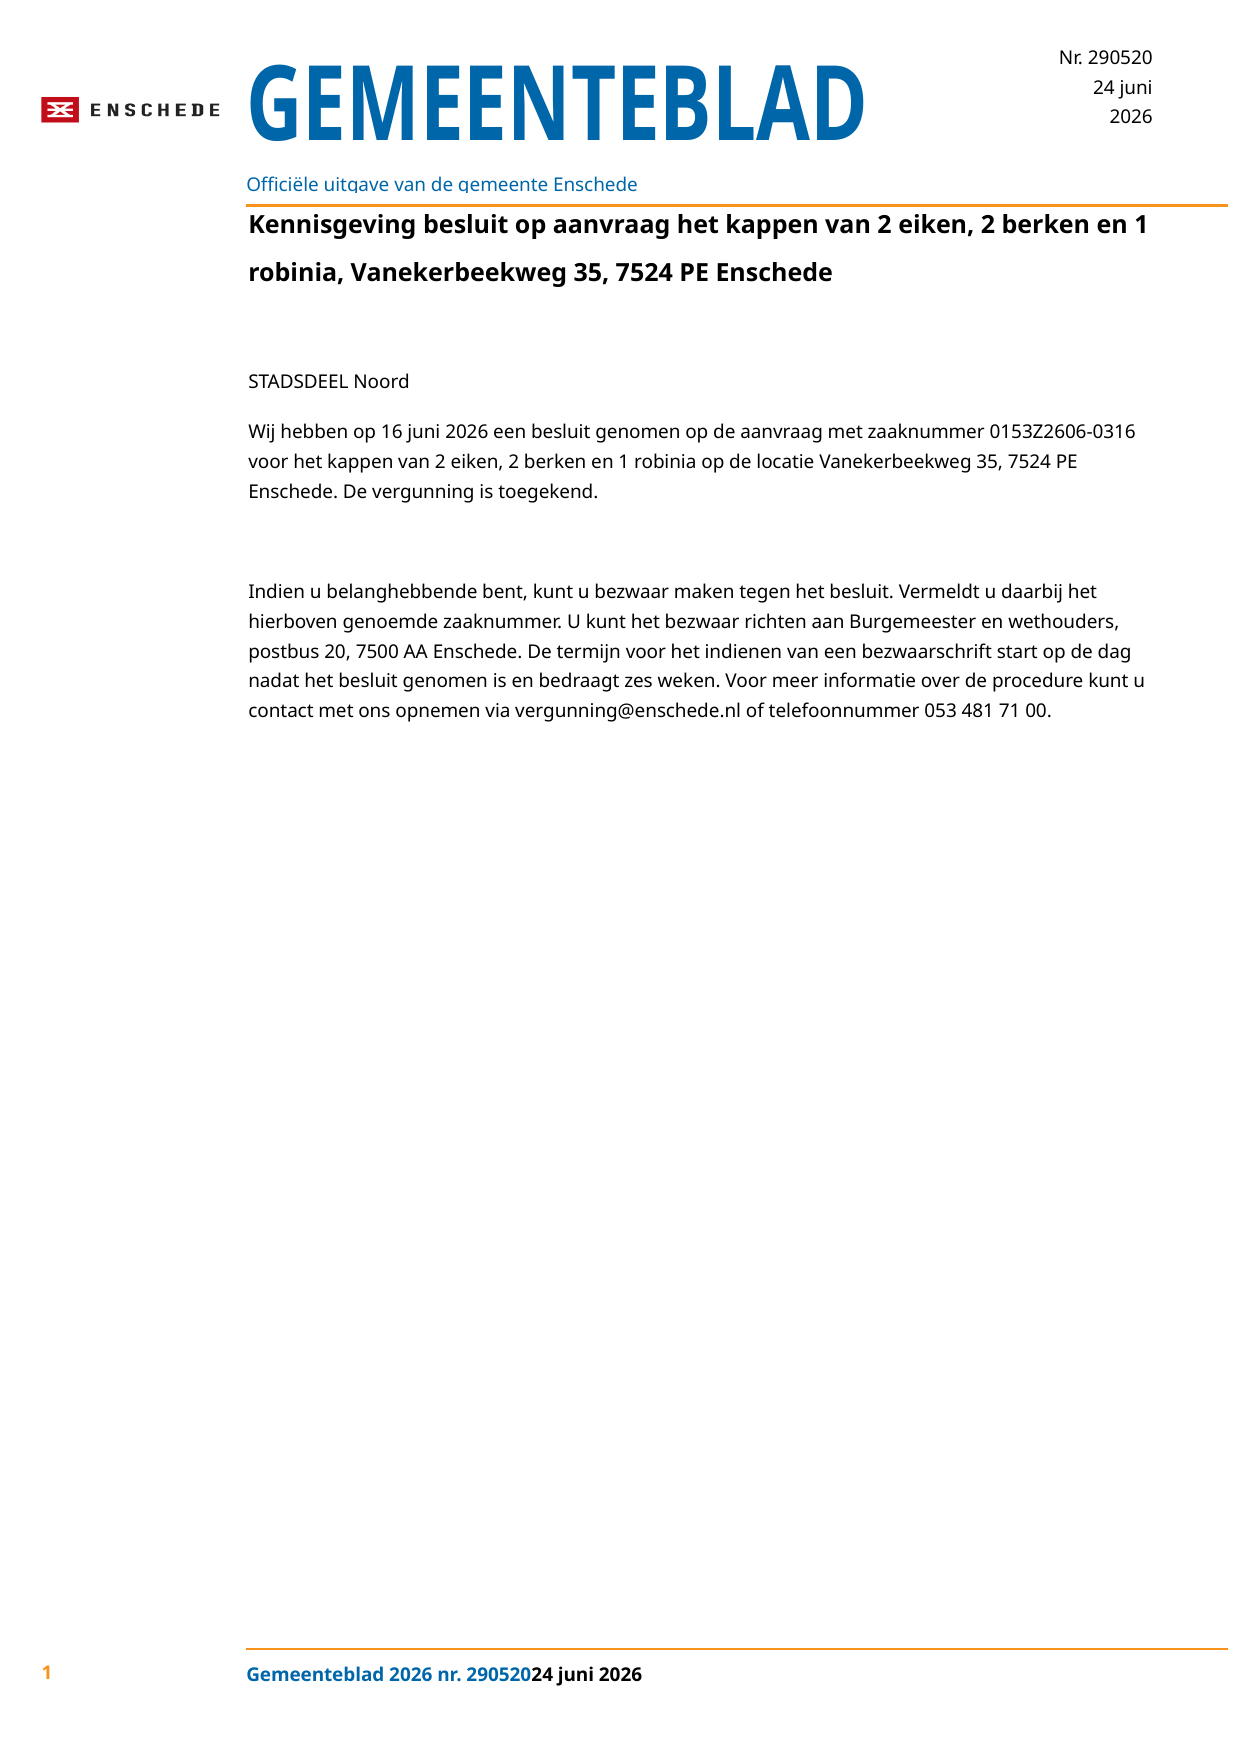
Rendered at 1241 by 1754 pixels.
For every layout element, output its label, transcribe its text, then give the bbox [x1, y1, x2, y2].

text Kennisgeving besluit op aanvraag het kappen van 2 eiken, 2 berken en 1 robinia, Vanekerbeekweg 35, 7524 PE Enschede [248, 207, 1152, 288]
text Wij hebben op 16 juni 2026 een besluit genomen op de aanvraag met zaaknummer 0153Z2606-0316 voor het kappen van 2 eiken, 2 berken en 1 robinia op de locatie Vanekerbeekweg 35, 7524 PE Enschede. De vergunning is toegekend. [248, 419, 1152, 504]
picture [41, 47, 231, 172]
text Indien u belanghebbende bent, kunt u bezwaar maken tegen het besluit. Vermeldt u daarbij het hierboven genoemde zaaknummer. U kunt het bezwaar richten aan Burgemeester en wethouders, postbus 20, 7500 AA Enschede. De termijn voor het indienen van een bezwaarschrift start op de dag nadat het besluit genomen is en bedraagt zes weken. Voor meer informatie over de procedure kunt u contact met ons opnemen via vergunning@enschede.nl of telefoonnummer 053 481 71 00. [248, 579, 1152, 723]
text STADSDEEL Noord [248, 368, 1152, 394]
